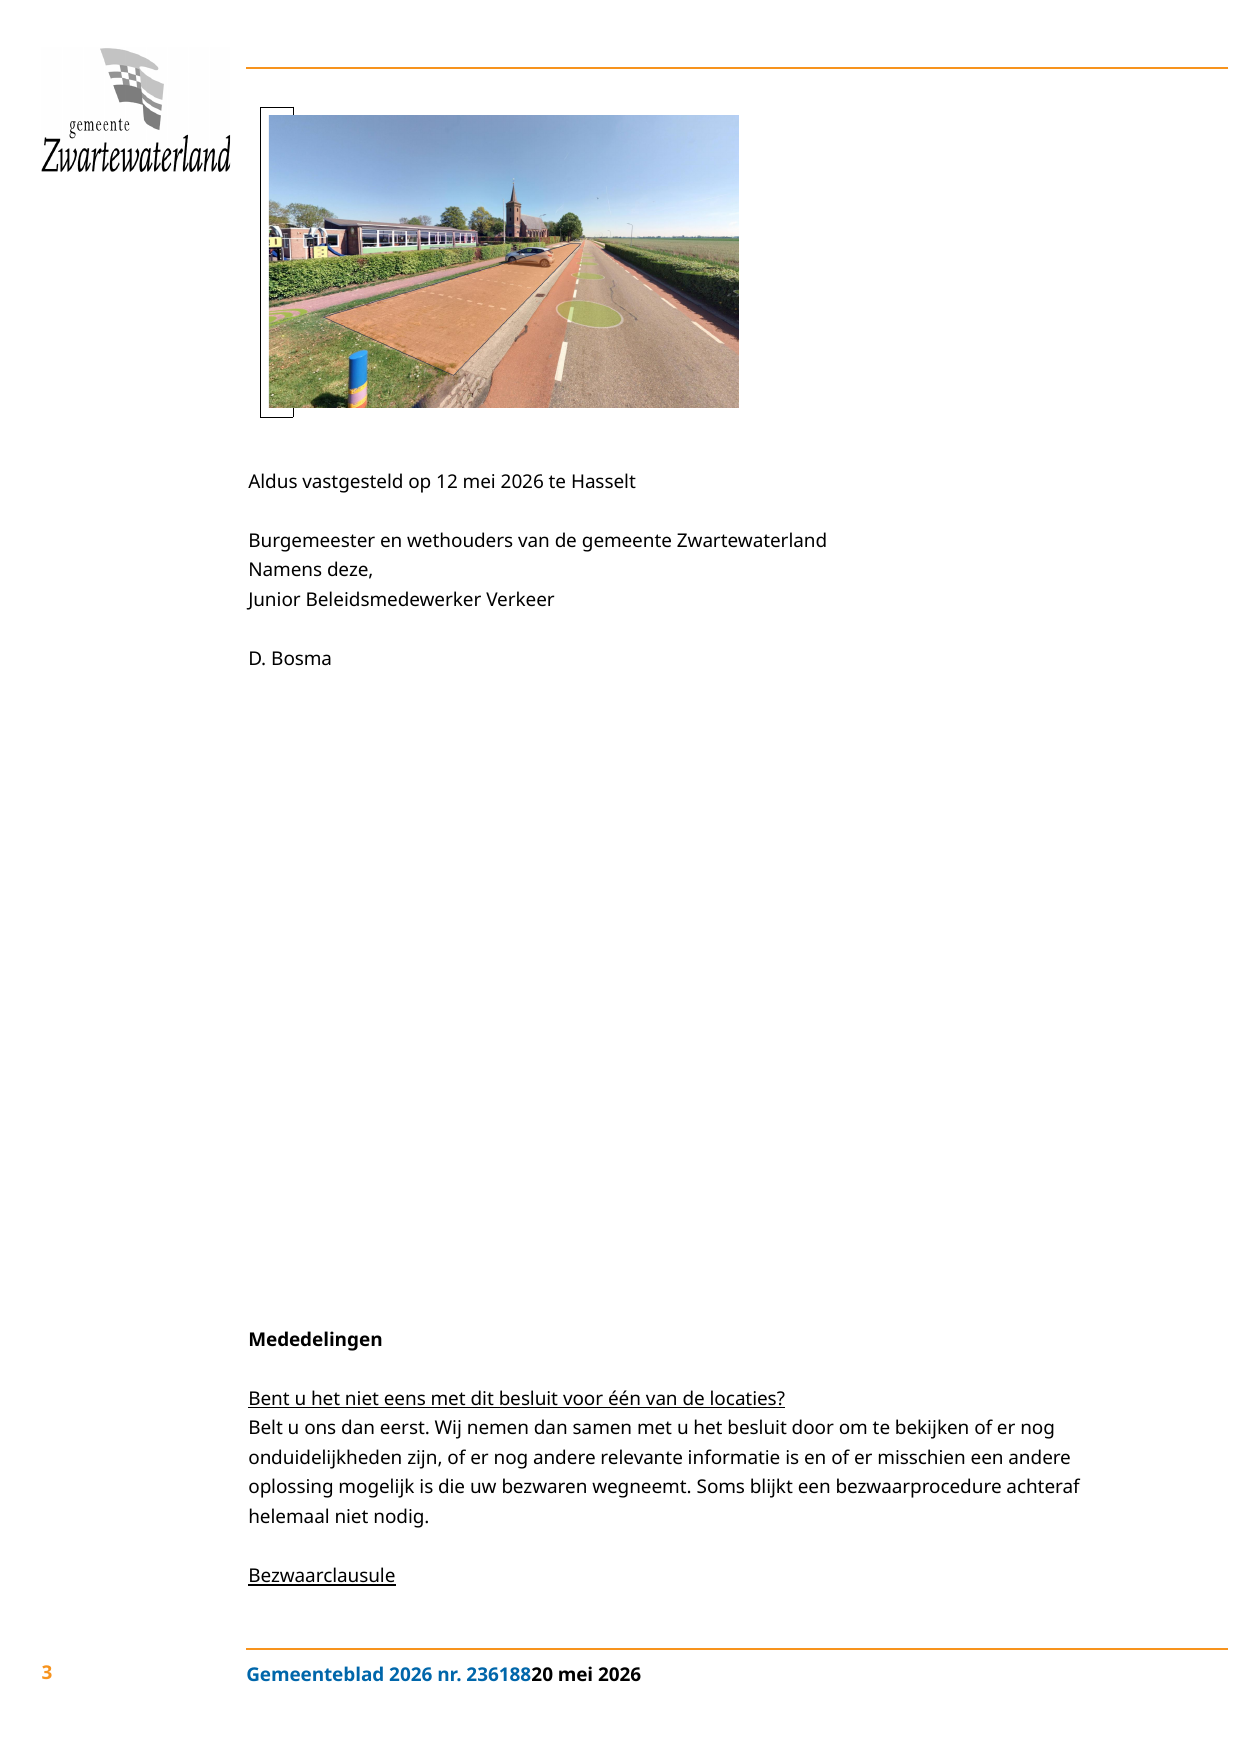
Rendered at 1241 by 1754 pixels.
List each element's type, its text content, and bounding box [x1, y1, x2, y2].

text Junior Beleidsmedewerker Verkeer [248, 586, 1152, 612]
text Burgemeester en wethouders van de gemeente Zwartewaterland [248, 527, 1152, 553]
picture [41, 47, 231, 172]
picture [268, 115, 739, 408]
text Belt u ons dan eerst. Wij nemen dan samen met u het besluit door om te bekijken of er nog onduidelijkheden zijn, of er nog andere relevante informatie is en of er misschien een andere oplossing mogelijk is die uw bezwaren wegneemt. Soms blijkt een bezwaarprocedure achteraf helemaal niet nodig. [248, 1414, 1152, 1529]
text D. Bosma [248, 645, 1152, 671]
text Bent u het niet eens met dit besluit voor één van de locaties? [248, 1385, 1152, 1411]
text Namens deze, [248, 557, 1152, 582]
text Aldus vastgesteld op 12 mei 2026 te Hasselt [248, 468, 1152, 493]
text Bezwaarclausule [248, 1562, 1152, 1588]
text Mededelingen [248, 1326, 1152, 1351]
